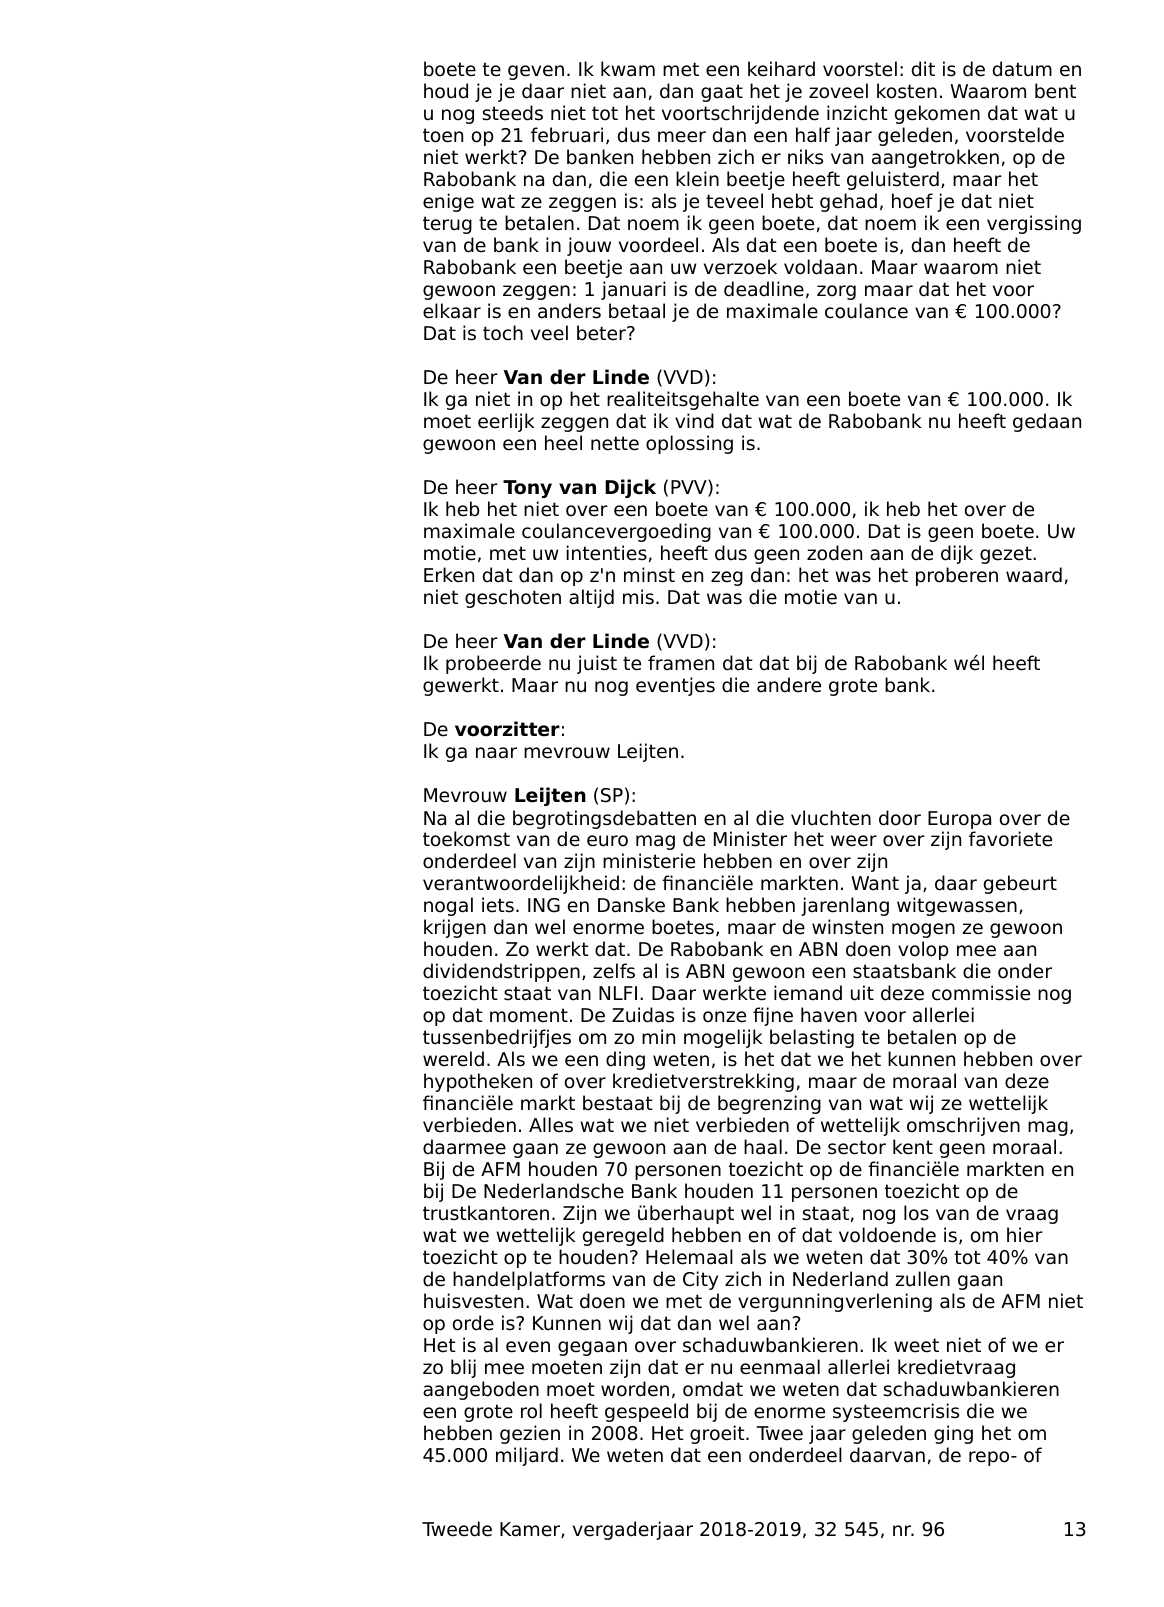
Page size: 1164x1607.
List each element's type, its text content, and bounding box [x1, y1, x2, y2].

text Ik probeerde nu juist te framen dat dat bij de Rabobank wél heeft gewerkt. Maar nu nog eventjes die andere grote bank. [422, 653, 1087, 697]
text Ik heb het niet over een boete van € 100.000, ik heb het over de maximale coulancevergoeding van € 100.000. Dat is geen boete. Uw motie, met uw intenties, heeft dus geen zoden aan de dijk gezet. Erken dat dan op z'n minst en zeg dan: het was het proberen waard, niet geschoten altijd mis. Dat was die motie van u. [422, 499, 1087, 609]
text De heer Tony van Dijck (PVV): [422, 477, 1087, 499]
text Het is al even gegaan over schaduwbankieren. Ik weet niet of we er zo blij mee moeten zijn dat er nu eenmaal allerlei kredietvraag aangeboden moet worden, omdat we weten dat schaduwbankieren een grote rol heeft gespeeld bij de enorme systeemcrisis die we hebben gezien in 2008. Het groeit. Twee jaar geleden ging het om 45.000 miljard. We weten dat een onderdeel daarvan, de repo- of [422, 1335, 1087, 1467]
text Ik ga niet in op het realiteitsgehalte van een boete van € 100.000. Ik moet eerlijk zeggen dat ik vind dat wat de Rabobank nu heeft gedaan gewoon een heel nette oplossing is. [422, 389, 1087, 455]
text boete te geven. Ik kwam met een keihard voorstel: dit is de datum en houd je je daar niet aan, dan gaat het je zoveel kosten. Waarom bent u nog steeds niet tot het voortschrijdende inzicht gekomen dat wat u toen op 21 februari, dus meer dan een half jaar geleden, voorstelde niet werkt? De banken hebben zich er niks van aangetrokken, op de Rabobank na dan, die een klein beetje heeft geluisterd, maar het enige wat ze zeggen is: als je teveel hebt gehad, hoef je dat niet terug te betalen. Dat noem ik geen boete, dat noem ik een vergissing van de bank in jouw voordeel. Als dat een boete is, dan heeft de Rabobank een beetje aan uw verzoek voldaan. Maar waarom niet gewoon zeggen: 1 januari is de deadline, zorg maar dat het voor elkaar is en anders betaal je de maximale coulance van € 100.000? Dat is toch veel beter? [422, 59, 1087, 345]
text De voorzitter: [422, 719, 1087, 741]
text Mevrouw Leijten (SP): [422, 785, 1087, 807]
text De heer Van der Linde (VVD): [422, 631, 1087, 653]
text Ik ga naar mevrouw Leijten. [422, 741, 1087, 763]
text De heer Van der Linde (VVD): [422, 367, 1087, 389]
text Na al die begrotingsdebatten en al die vluchten door Europa over de toekomst van de euro mag de Minister het weer over zijn favoriete onderdeel van zijn ministerie hebben en over zijn verantwoordelijkheid: de financiële markten. Want ja, daar gebeurt nogal iets. ING en Danske Bank hebben jarenlang witgewassen, krijgen dan wel enorme boetes, maar de winsten mogen ze gewoon houden. Zo werkt dat. De Rabobank en ABN doen volop mee aan dividendstrippen, zelfs al is ABN gewoon een staatsbank die onder toezicht staat van NLFI. Daar werkte iemand uit deze commissie nog op dat moment. De Zuidas is onze fijne haven voor allerlei tussenbedrijfjes om zo min mogelijk belasting te betalen op de wereld. Als we een ding weten, is het dat we het kunnen hebben over hypotheken of over kredietverstrekking, maar de moraal van deze financiële markt bestaat bij de begrenzing van wat wij ze wettelijk verbieden. Alles wat we niet verbieden of wettelijk omschrijven mag, daarmee gaan ze gewoon aan de haal. De sector kent geen moraal. Bij de AFM houden 70 personen toezicht op de financiële markten en bij De Nederlandsche Bank houden 11 personen toezicht op de trustkantoren. Zijn we überhaupt wel in staat, nog los van de vraag wat we wettelijk geregeld hebben en of dat voldoende is, om hier toezicht op te houden? Helemaal als we weten dat 30% tot 40% van de handelplatforms van de City zich in Nederland zullen gaan huisvesten. Wat doen we met de vergunningverlening als de AFM niet op orde is? Kunnen wij dat dan wel aan? [422, 807, 1087, 1335]
